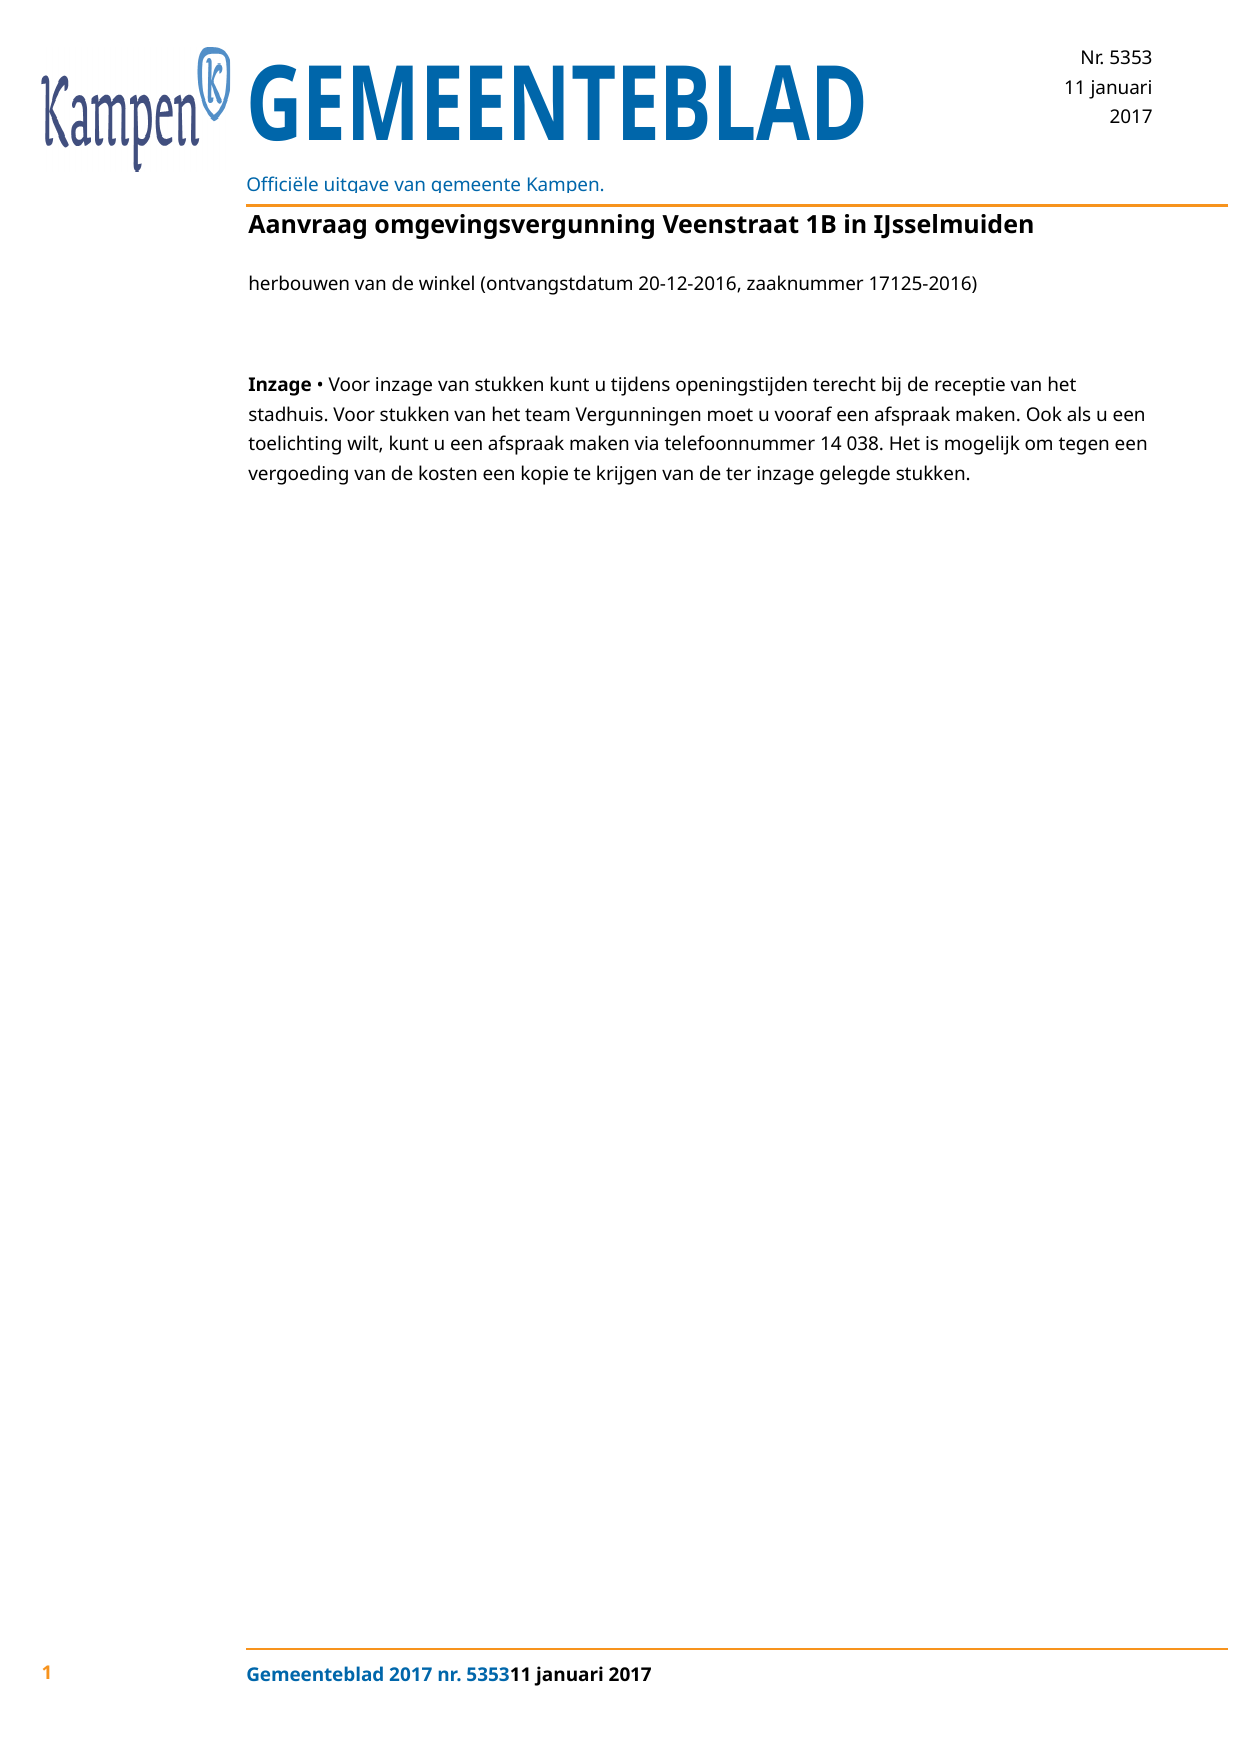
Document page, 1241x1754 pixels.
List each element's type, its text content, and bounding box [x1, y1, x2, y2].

text Aanvraag omgevingsvergunning Veenstraat 1B in IJsselmuiden [248, 207, 1152, 241]
picture [41, 47, 231, 172]
text Inzage • Voor inzage van stukken kunt u tijdens openingstijden terecht bij de receptie van het stadhuis. Voor stukken van het team Vergunningen moet u vooraf een afspraak maken. Ook als u een toelichting wilt, kunt u een afspraak maken via telefoonnummer 14 038. Het is mogelijk om tegen een vergoeding van de kosten een kopie te krijgen van de ter inzage gelegde stukken. [248, 371, 1152, 486]
text herbouwen van de winkel (ontvangstdatum 20-12-2016, zaaknummer 17125-2016) [248, 270, 1152, 296]
